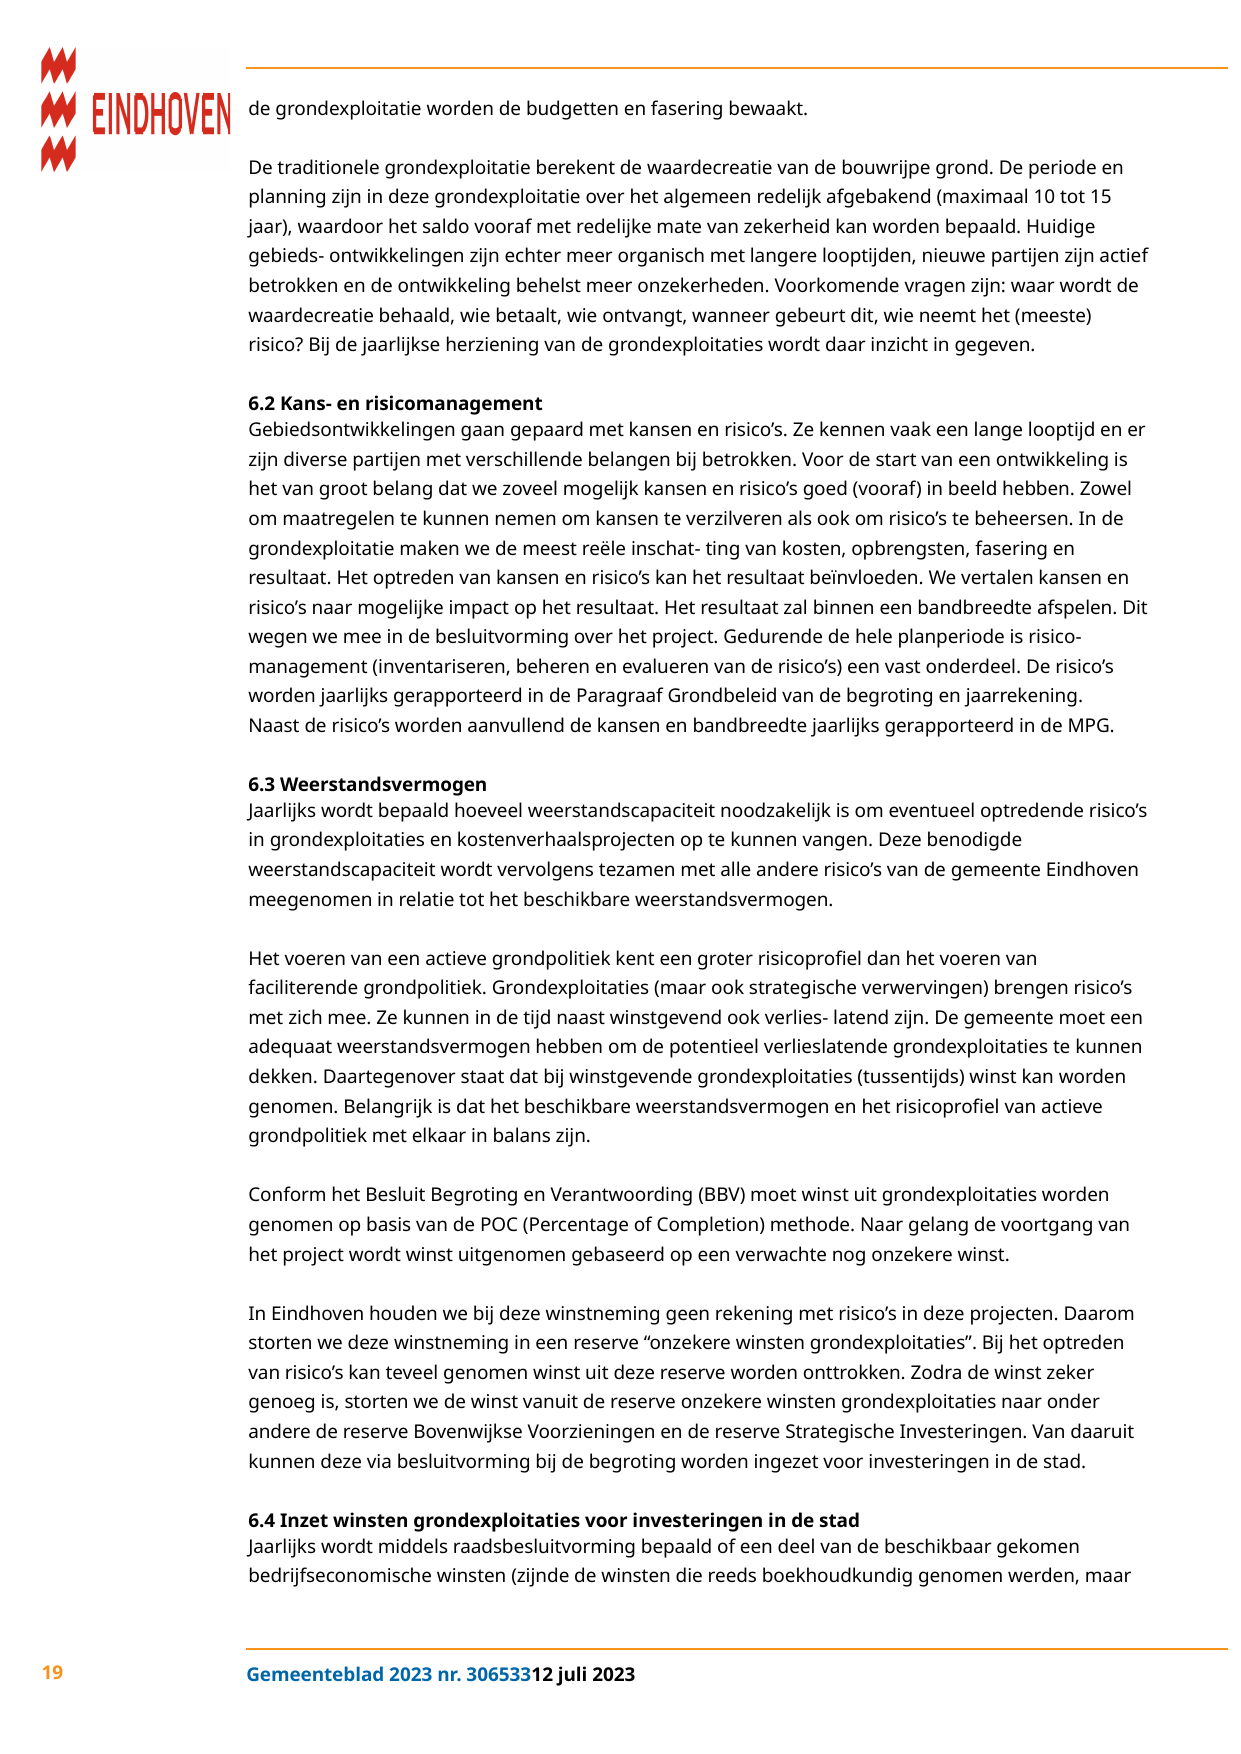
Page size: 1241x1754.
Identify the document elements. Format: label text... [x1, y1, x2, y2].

text Het voeren van een actieve grondpolitiek kent een groter risicoprofiel dan het voeren van faciliterende grondpolitiek. Grondexploitaties (maar ook strategische verwervingen) brengen risico’s met zich mee. Ze kunnen in de tijd naast winstgevend ook verlies- latend zijn. De gemeente moet een adequaat weerstandsvermogen hebben om de potentieel verlieslatende grondexploitaties te kunnen dekken. Daartegenover staat dat bij winstgevende grondexploitaties (tussentijds) winst kan worden genomen. Belangrijk is dat het beschikbare weerstandsvermogen en het risicoprofiel van actieve grondpolitiek met elkaar in balans zijn. [248, 945, 1152, 1148]
text 6.2 Kans- en risicomanagement [248, 391, 1152, 416]
text Jaarlijks wordt bepaald hoeveel weerstandscapaciteit noodzakelijk is om eventueel optredende risico’s in grondexploitaties en kostenverhaalsprojecten op te kunnen vangen. Deze benodigde weerstandscapaciteit wordt vervolgens tezamen met alle andere risico’s van de gemeente Eindhoven meegenomen in relatie tot het beschikbare weerstandsvermogen. [248, 797, 1152, 912]
picture [41, 47, 231, 172]
text Jaarlijks wordt middels raadsbesluitvorming bepaald of een deel van de beschikbaar gekomen bedrijfseconomische winsten (zijnde de winsten die reeds boekhoudkundig genomen werden, maar [248, 1533, 1152, 1588]
text Naast de risico’s worden aanvullend de kansen en bandbreedte jaarlijks gerapporteerd in de MPG. [248, 712, 1152, 738]
text In Eindhoven houden we bij deze winstneming geen rekening met risico’s in deze projecten. Daarom storten we deze winstneming in een reserve “onzekere winsten grondexploitaties”. Bij het optreden van risico’s kan teveel genomen winst uit deze reserve worden onttrokken. Zodra de winst zeker genoeg is, storten we de winst vanuit de reserve onzekere winsten grondexploitaties naar onder andere de reserve Bovenwijkse Voorzieningen en de reserve Strategische Investeringen. Van daaruit kunnen deze via besluitvorming bij de begroting worden ingezet voor investeringen in de stad. [248, 1300, 1152, 1474]
text 6.3 Weerstandsvermogen [248, 771, 1152, 797]
text Gebiedsontwikkelingen gaan gepaard met kansen en risico’s. Ze kennen vaak een lange looptijd en er zijn diverse partijen met verschillende belangen bij betrokken. Voor de start van een ontwikkeling is het van groot belang dat we zoveel mogelijk kansen en risico’s goed (vooraf) in beeld hebben. Zowel om maatregelen te kunnen nemen om kansen te verzilveren als ook om risico’s te beheersen. In de grondexploitatie maken we de meest reële inschat- ting van kosten, opbrengsten, fasering en resultaat. Het optreden van kansen en risico’s kan het resultaat beïnvloeden. We vertalen kansen en risico’s naar mogelijke impact op het resultaat. Het resultaat zal binnen een bandbreedte afspelen. Dit wegen we mee in de besluitvorming over het project. Gedurende de hele planperiode is risico- management (inventariseren, beheren en evalueren van de risico’s) een vast onderdeel. De risico’s worden jaarlijks gerapporteerd in de Paragraaf Grondbeleid van de begroting en jaarrekening. [248, 416, 1152, 708]
text Conform het Besluit Begroting en Verantwoording (BBV) moet winst uit grondexploitaties worden genomen op basis van de POC (Percentage of Completion) methode. Naar gelang de voortgang van het project wordt winst uitgenomen gebaseerd op een verwachte nog onzekere winst. [248, 1182, 1152, 1267]
text de grondexploitatie worden de budgetten en fasering bewaakt. [248, 95, 1152, 121]
text De traditionele grondexploitatie berekent de waardecreatie van de bouwrijpe grond. De periode en planning zijn in deze grondexploitatie over het algemeen redelijk afgebakend (maximaal 10 tot 15 jaar), waardoor het saldo vooraf met redelijke mate van zekerheid kan worden bepaald. Huidige gebieds- ontwikkelingen zijn echter meer organisch met langere looptijden, nieuwe partijen zijn actief betrokken en de ontwikkeling behelst meer onzekerheden. Voorkomende vragen zijn: waar wordt de waardecreatie behaald, wie betaalt, wie ontvangt, wanneer gebeurt dit, wie neemt het (meeste) risico? Bij de jaarlijkse herziening van de grondexploitaties wordt daar inzicht in gegeven. [248, 154, 1152, 357]
text 6.4 Inzet winsten grondexploitaties voor investeringen in de stad [248, 1507, 1152, 1533]
